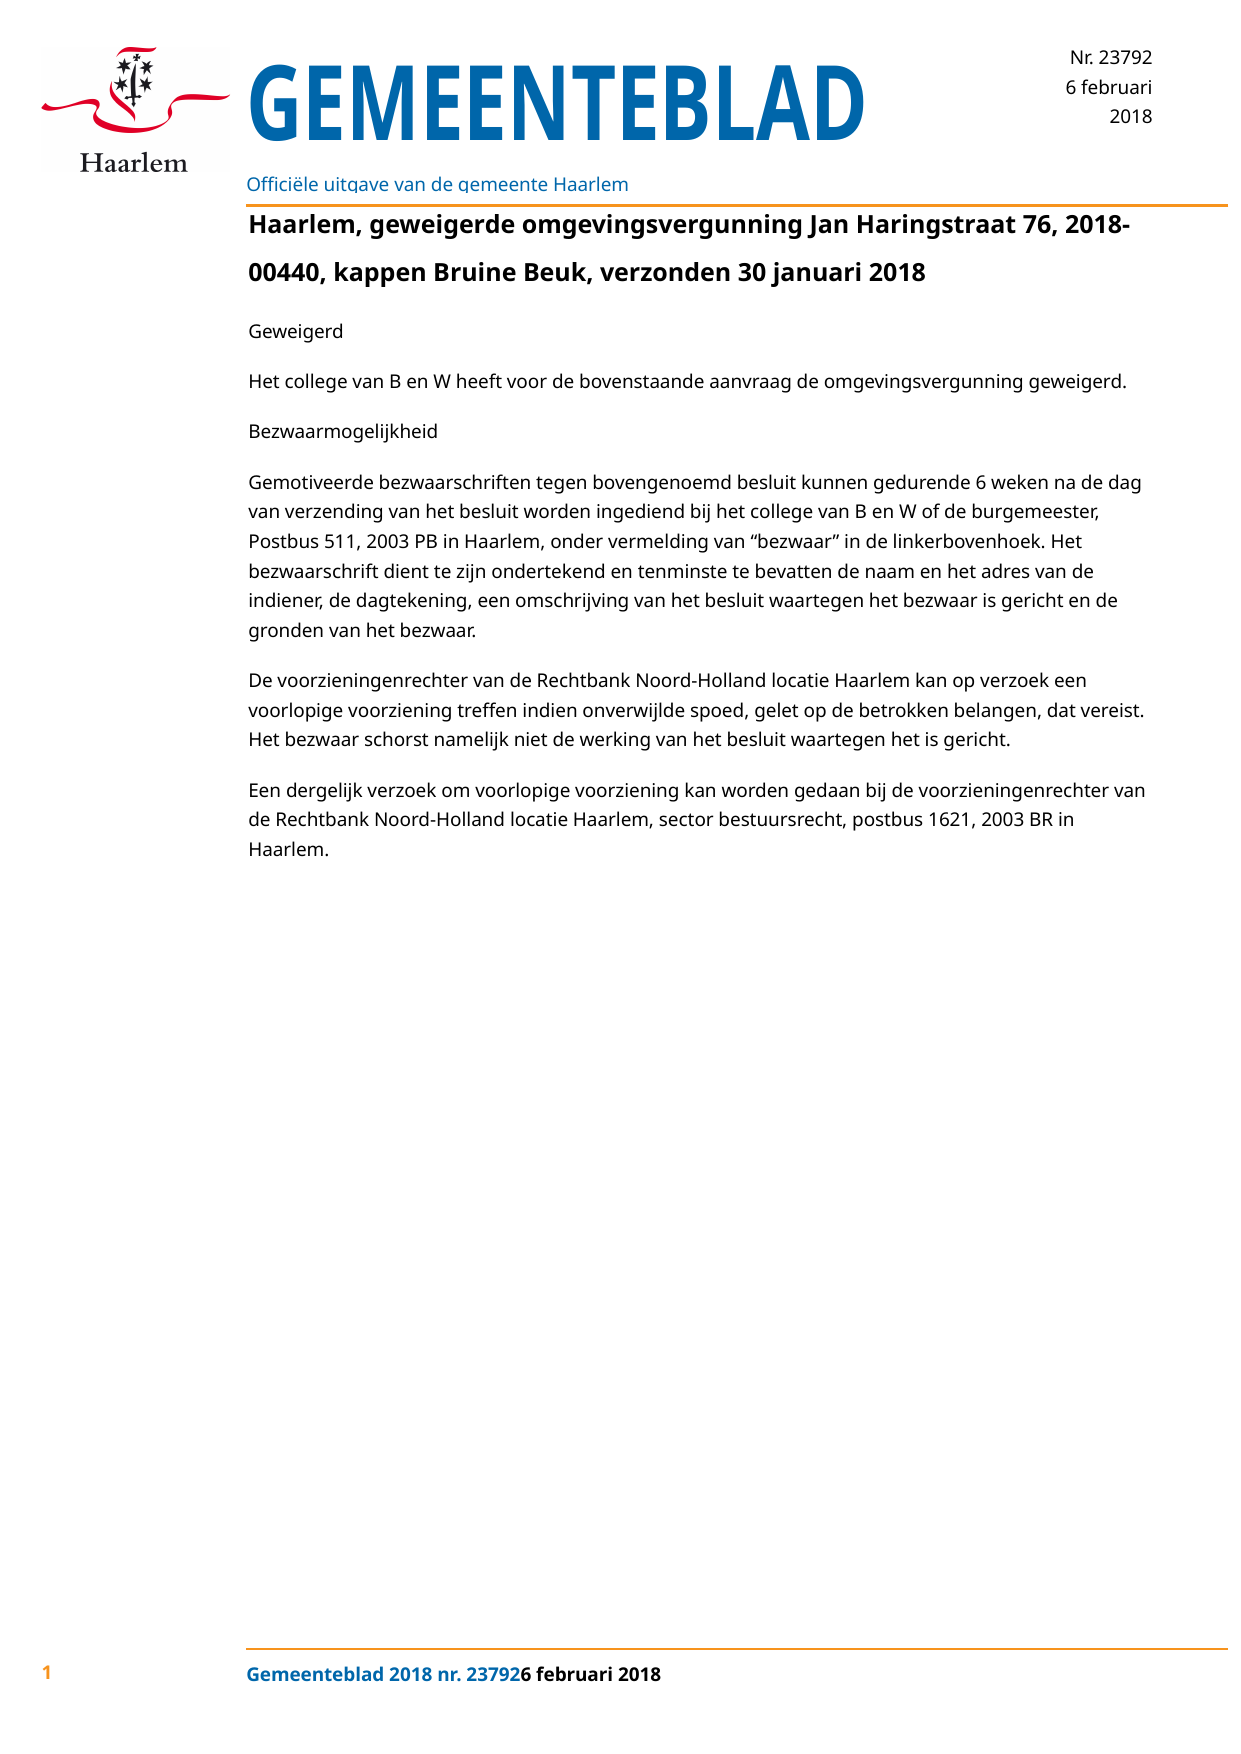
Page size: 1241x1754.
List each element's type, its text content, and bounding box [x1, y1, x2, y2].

text Gemotiveerde bezwaarschriften tegen bovengenoemd besluit kunnen gedurende 6 weken na de dag van verzending van het besluit worden ingediend bij het college van B en W of de burgemeester, Postbus 511, 2003 PB in Haarlem, onder vermelding van “bezwaar” in de linkerbovenhoek. Het bezwaarschrift dient te zijn ondertekend en tenminste te bevatten de naam en het adres van de indiener, de dagtekening, een omschrijving van het besluit waartegen het bezwaar is gericht en de gronden van het bezwaar. [248, 469, 1152, 643]
text De voorzieningenrechter van de Rechtbank Noord-Holland locatie Haarlem kan op verzoek een voorlopige voorziening treffen indien onverwijlde spoed, gelet op de betrokken belangen, dat vereist. Het bezwaar schorst namelijk niet de werking van het besluit waartegen het is gericht. [248, 667, 1152, 752]
text Haarlem, geweigerde omgevingsvergunning Jan Haringstraat 76, 2018-00440, kappen Bruine Beuk, verzonden 30 januari 2018 [248, 207, 1152, 288]
picture [41, 47, 231, 172]
text Bezwaarmogelijkheid [248, 419, 1152, 444]
text Geweigerd [248, 318, 1152, 344]
text Een dergelijk verzoek om voorlopige voorziening kan worden gedaan bij de voorzieningenrechter van de Rechtbank Noord-Holland locatie Haarlem, sector bestuursrecht, postbus 1621, 2003 BR in Haarlem. [248, 777, 1152, 862]
text Het college van B en W heeft voor de bovenstaande aanvraag de omgevingsvergunning geweigerd. [248, 368, 1152, 394]
